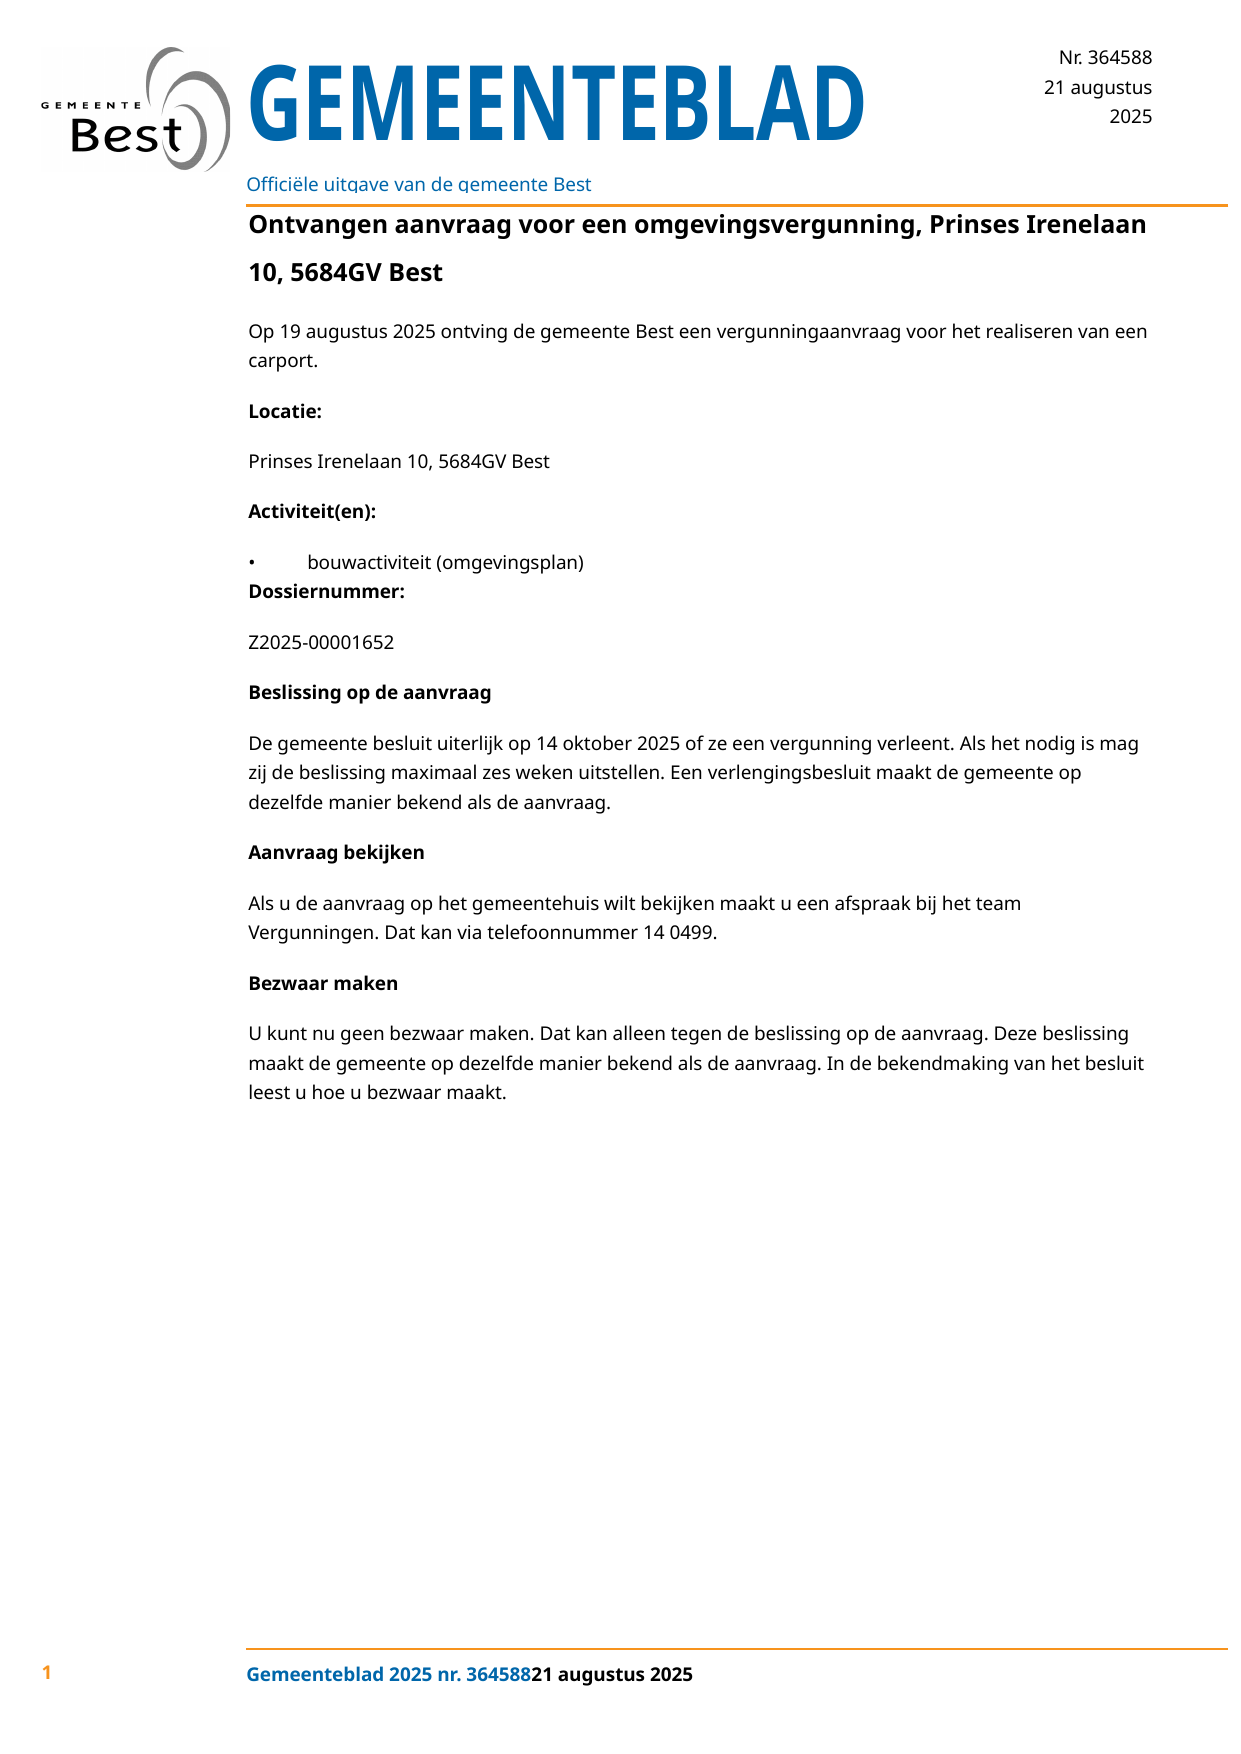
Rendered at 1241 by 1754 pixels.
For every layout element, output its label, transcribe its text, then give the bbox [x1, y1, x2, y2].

text Bezwaar maken [248, 970, 1152, 996]
text Aanvraag bekijken [248, 839, 1152, 865]
text Z2025-00001652 [248, 629, 1152, 655]
text De gemeente besluit uiterlijk op 14 oktober 2025 of ze een vergunning verleent. Als het nodig is mag zij de beslissing maximaal zes weken uitstellen. Een verlengingsbesluit maakt de gemeente op dezelfde manier bekend als de aanvraag. [248, 730, 1152, 815]
text Prinses Irenelaan 10, 5684GV Best [248, 448, 1152, 474]
text Beslissing op de aanvraag [248, 679, 1152, 705]
text Als u de aanvraag op het gemeentehuis wilt bekijken maakt u een afspraak bij het team Vergunningen. Dat kan via telefoonnummer 14 0499. [248, 890, 1152, 945]
list bouwactiviteit (omgevingsplan) [248, 549, 1152, 575]
text Dossiernummer: [248, 579, 1152, 604]
text Ontvangen aanvraag voor een omgevingsvergunning, Prinses Irenelaan 10, 5684GV Best [248, 207, 1152, 288]
picture [41, 47, 231, 172]
text Locatie: [248, 398, 1152, 424]
text Activiteit(en): [248, 499, 1152, 524]
text Op 19 augustus 2025 ontving de gemeente Best een vergunningaanvraag voor het realiseren van een carport. [248, 318, 1152, 373]
text U kunt nu geen bezwaar maken. Dat kan alleen tegen de beslissing op de aanvraag. Deze beslissing maakt de gemeente op dezelfde manier bekend als de aanvraag. In de bekendmaking van het besluit leest u hoe u bezwaar maakt. [248, 1020, 1152, 1105]
